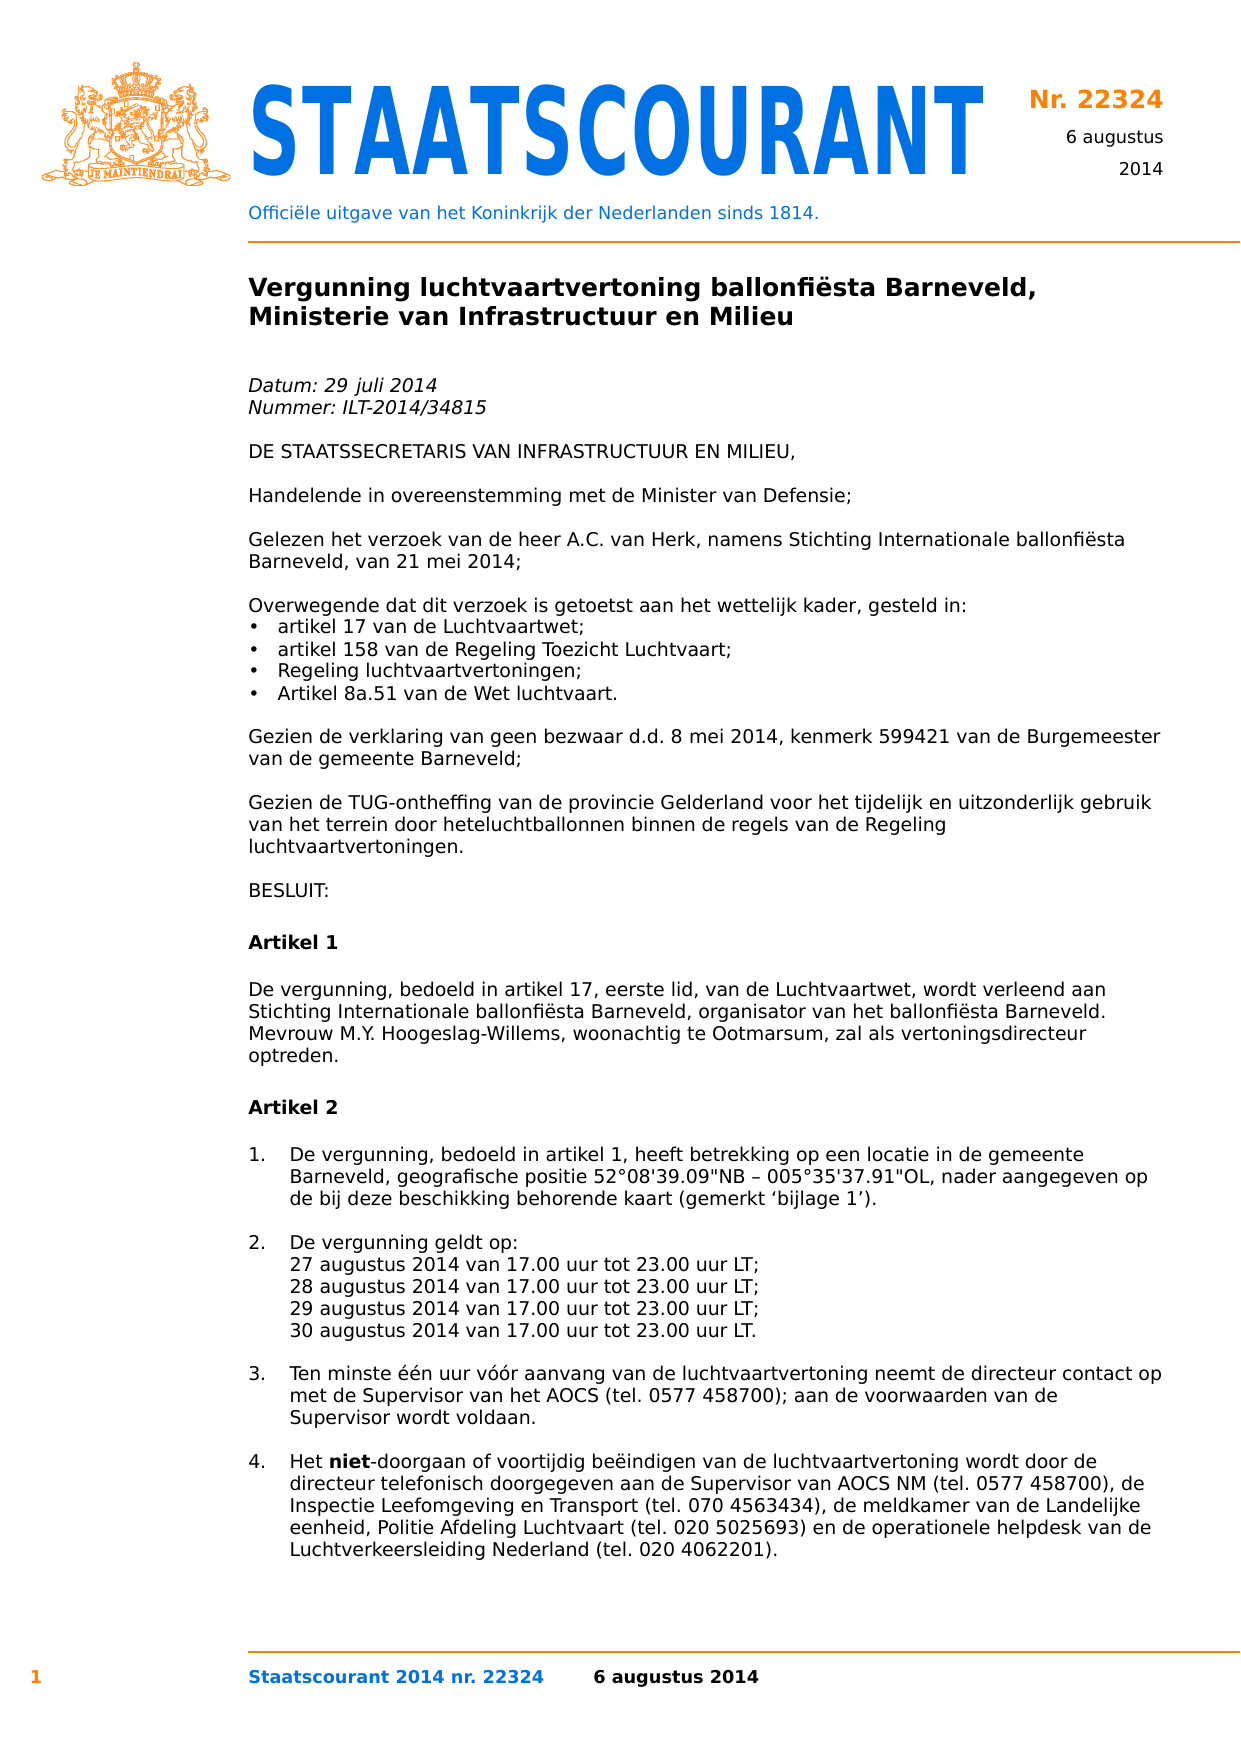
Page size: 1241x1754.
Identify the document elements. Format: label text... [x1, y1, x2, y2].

text 28 augustus 2014 van 17.00 uur tot 23.00 uur LT; [289, 1276, 1163, 1297]
text Datum: 29 juli 2014 [248, 375, 1163, 397]
table_header [25, 62, 248, 241]
text 4. Het niet-doorgaan of voortijdig beëindigen van de luchtvaartvertoning wordt door de directeur telefonisch doorgegeven aan de Supervisor van AOCS NM (tel. 0577 458700), de Inspectie Leefomgeving en Transport (tel. 070 4563434), de meldkamer van de Landelijke eenheid, Politie Afdeling Luchtvaart (tel. 020 5025693) en de operationele helpdesk van de Luchtverkeersleiding Nederland (tel. 020 4062201). [248, 1451, 1163, 1561]
text 2. De vergunning geldt op: [248, 1232, 1163, 1253]
text 27 augustus 2014 van 17.00 uur tot 23.00 uur LT; [289, 1253, 1163, 1276]
text • Regeling luchtvaartvertoningen; [248, 660, 1163, 682]
text Gezien de verklaring van geen bezwaar d.d. 8 mei 2014, kenmerk 599421 van de Burgemeester van de gemeente Barneveld; [248, 726, 1163, 770]
table_header Nr. 22324 [998, 62, 1240, 121]
text 29 augustus 2014 van 17.00 uur tot 23.00 uur LT; [289, 1297, 1163, 1319]
text DE STAATSSECRETARIS VAN INFRASTRUCTUUR EN MILIEU, [248, 441, 1163, 463]
subtitle Artikel 1 [248, 932, 1163, 954]
table_header STAATSCOURANT [248, 62, 998, 203]
text • artikel 158 van de Regeling Toezicht Luchtvaart; [248, 638, 1163, 660]
text De vergunning, bedoeld in artikel 17, eerste lid, van de Luchtvaartwet, wordt verleend aan Stichting Internationale ballonfiësta Barneveld, organisator van het ballonfiësta Barneveld. Mevrouw M.Y. Hoogeslag-Willems, woonachtig te Ootmarsum, zal als vertoningsdirecteur optreden. [248, 979, 1163, 1067]
text 30 augustus 2014 van 17.00 uur tot 23.00 uur LT. [289, 1319, 1163, 1341]
subtitle Vergunning luchtvaartvertoning ballonfiësta Barneveld, Ministerie van Infrastructuur en Milieu [248, 273, 1163, 331]
table_cell 2014 [998, 153, 1240, 203]
text 1. De vergunning, bedoeld in artikel 1, heeft betrekking op een locatie in de gemeente Barneveld, geografische positie 52°08'39.09"NB – 005°35'37.91"OL, nader aangegeven op de bij deze beschikking behorende kaart (gemerkt ‘bijlage 1’). [248, 1144, 1163, 1210]
text Gezien de TUG-ontheffing van de provincie Gelderland voor het tijdelijk en uitzonderlijk gebruik van het terrein door heteluchtballonnen binnen de regels van de Regeling luchtvaartvertoningen. [248, 792, 1163, 858]
text Overwegende dat dit verzoek is getoetst aan het wettelijk kader, gesteld in: [248, 594, 1163, 616]
table_cell 6 augustus [998, 121, 1240, 153]
text • Artikel 8a.51 van de Wet luchtvaart. [248, 682, 1163, 704]
text Handelende in overeenstemming met de Minister van Defensie; [248, 485, 1163, 507]
text BESLUIT: [248, 880, 1163, 902]
text Nummer: ILT-2014/34815 [248, 397, 1163, 419]
text 3. Ten minste één uur vóór aanvang van de luchtvaartvertoning neemt de directeur contact op met de Supervisor van het AOCS (tel. 0577 458700); aan de voorwaarden van de Supervisor wordt voldaan. [248, 1363, 1163, 1429]
table_cell Officiële uitgave van het Koninkrijk der Nederlanden sinds 1814. [248, 203, 1240, 241]
text Gelezen het verzoek van de heer A.C. van Herk, namens Stichting Internationale ballonfiësta Barneveld, van 21 mei 2014; [248, 529, 1163, 573]
picture [41, 62, 231, 186]
subtitle Artikel 2 [248, 1097, 1163, 1119]
text • artikel 17 van de Luchtvaartwet; [248, 616, 1163, 638]
